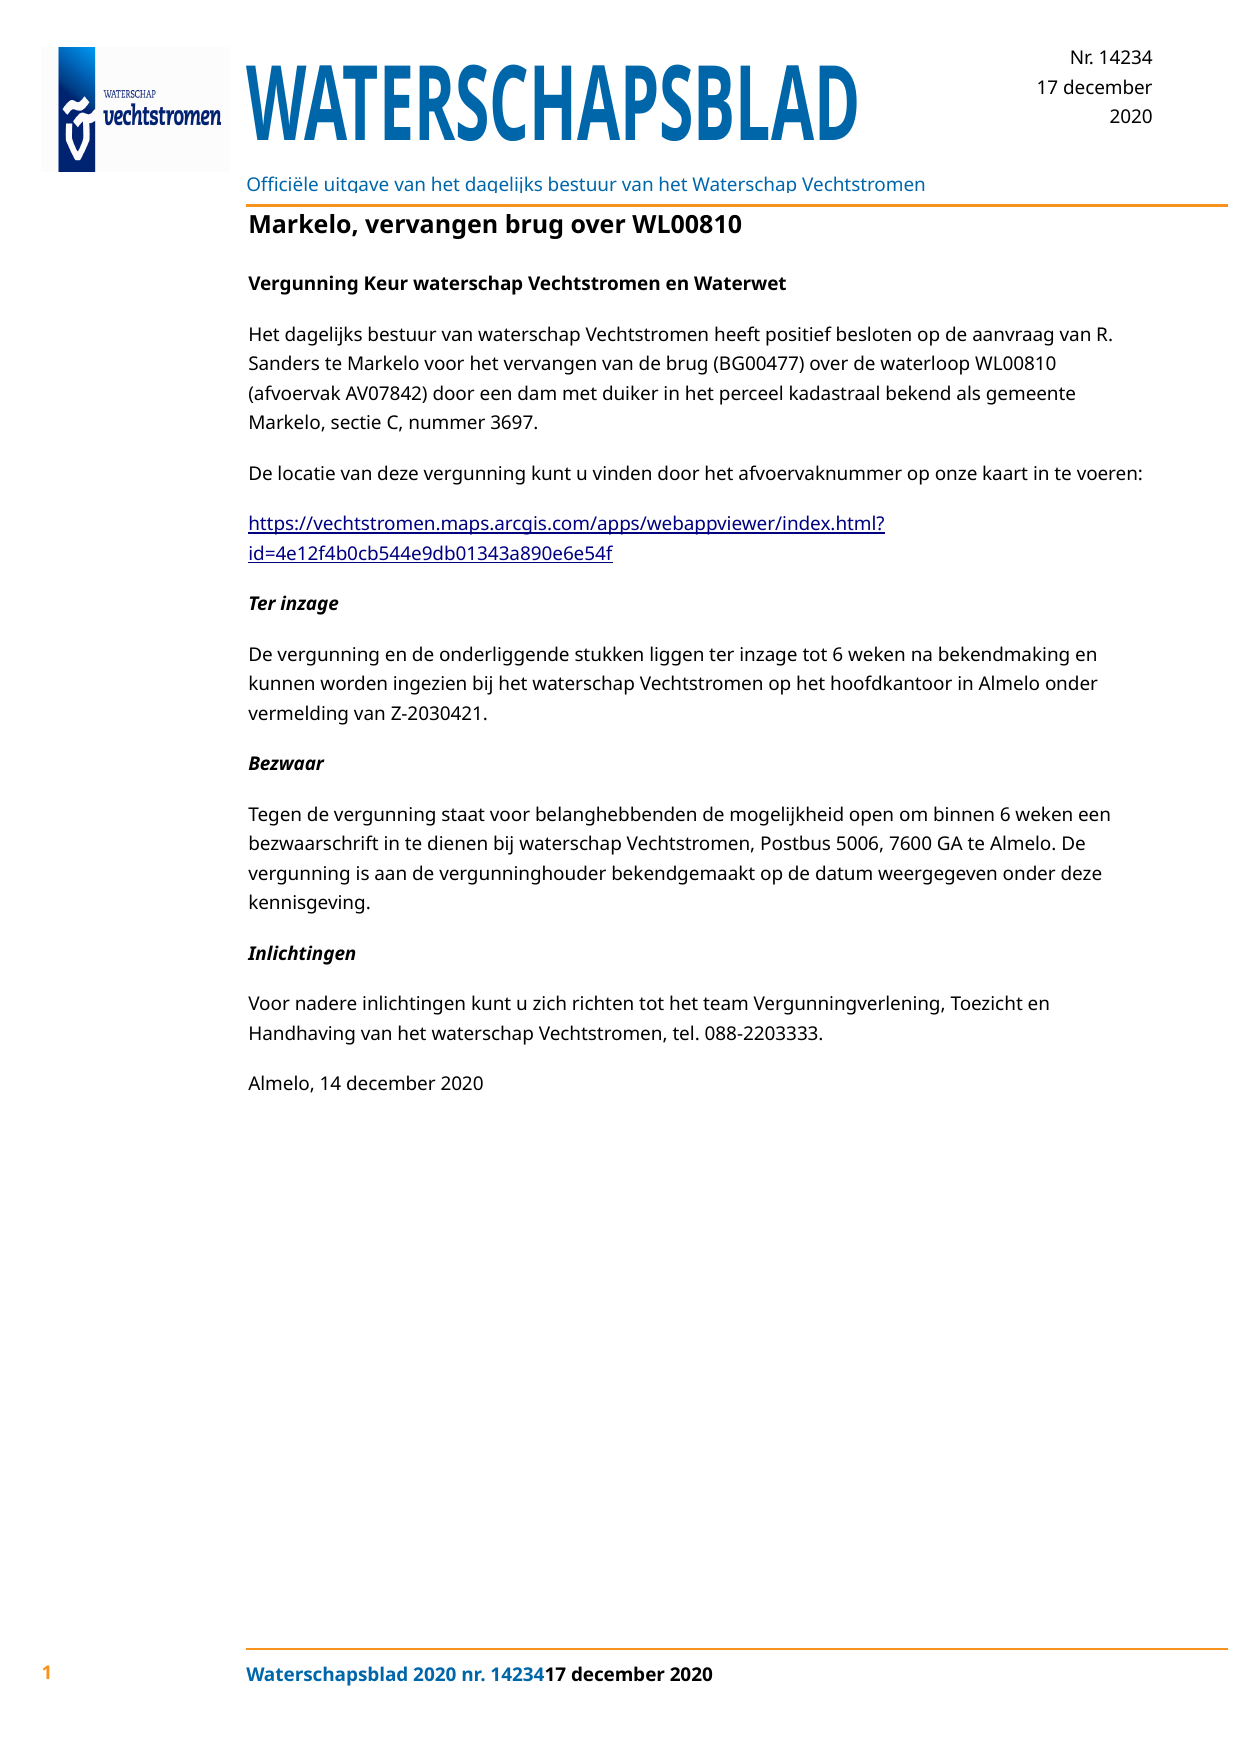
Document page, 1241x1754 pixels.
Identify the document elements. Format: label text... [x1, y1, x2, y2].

text Almelo, 14 december 2020 [248, 1070, 1152, 1096]
text Voor nadere inlichtingen kunt u zich richten tot het team Vergunningverlening, Toezicht en Handhaving van het waterschap Vechtstromen, tel. 088-2203333. [248, 990, 1152, 1046]
text https://vechtstromen.maps.arcgis.com/apps/webappviewer/index.html?id=4e12f4b0cb544e9db01343a890e6e54f [248, 510, 1152, 566]
picture [41, 47, 231, 172]
text Bezwaar [248, 750, 1152, 776]
text De locatie van deze vergunning kunt u vinden door het afvoervaknummer op onze kaart in te voeren: [248, 460, 1152, 486]
text De vergunning en de onderliggende stukken liggen ter inzage tot 6 weken na bekendmaking en kunnen worden ingezien bij het waterschap Vechtstromen op het hoofdkantoor in Almelo onder vermelding van Z-2030421. [248, 641, 1152, 726]
text Ter inzage [248, 590, 1152, 616]
text Het dagelijks bestuur van waterschap Vechtstromen heeft positief besloten op de aanvraag van R. Sanders te Markelo voor het vervangen van de brug (BG00477) over de waterloop WL00810 (afvoervak AV07842) door een dam met duiker in het perceel kadastraal bekend als gemeente Markelo, sectie C, nummer 3697. [248, 321, 1152, 435]
text Markelo, vervangen brug over WL00810 [248, 207, 1152, 241]
text Vergunning Keur waterschap Vechtstromen en Waterwet [248, 270, 1152, 296]
text Tegen de vergunning staat voor belanghebbenden de mogelijkheid open om binnen 6 weken een bezwaarschrift in te dienen bij waterschap Vechtstromen, Postbus 5006, 7600 GA te Almelo. De vergunning is aan de vergunninghouder bekendgemaakt op de datum weergegeven onder deze kennisgeving. [248, 801, 1152, 915]
text Inlichtingen [248, 940, 1152, 966]
